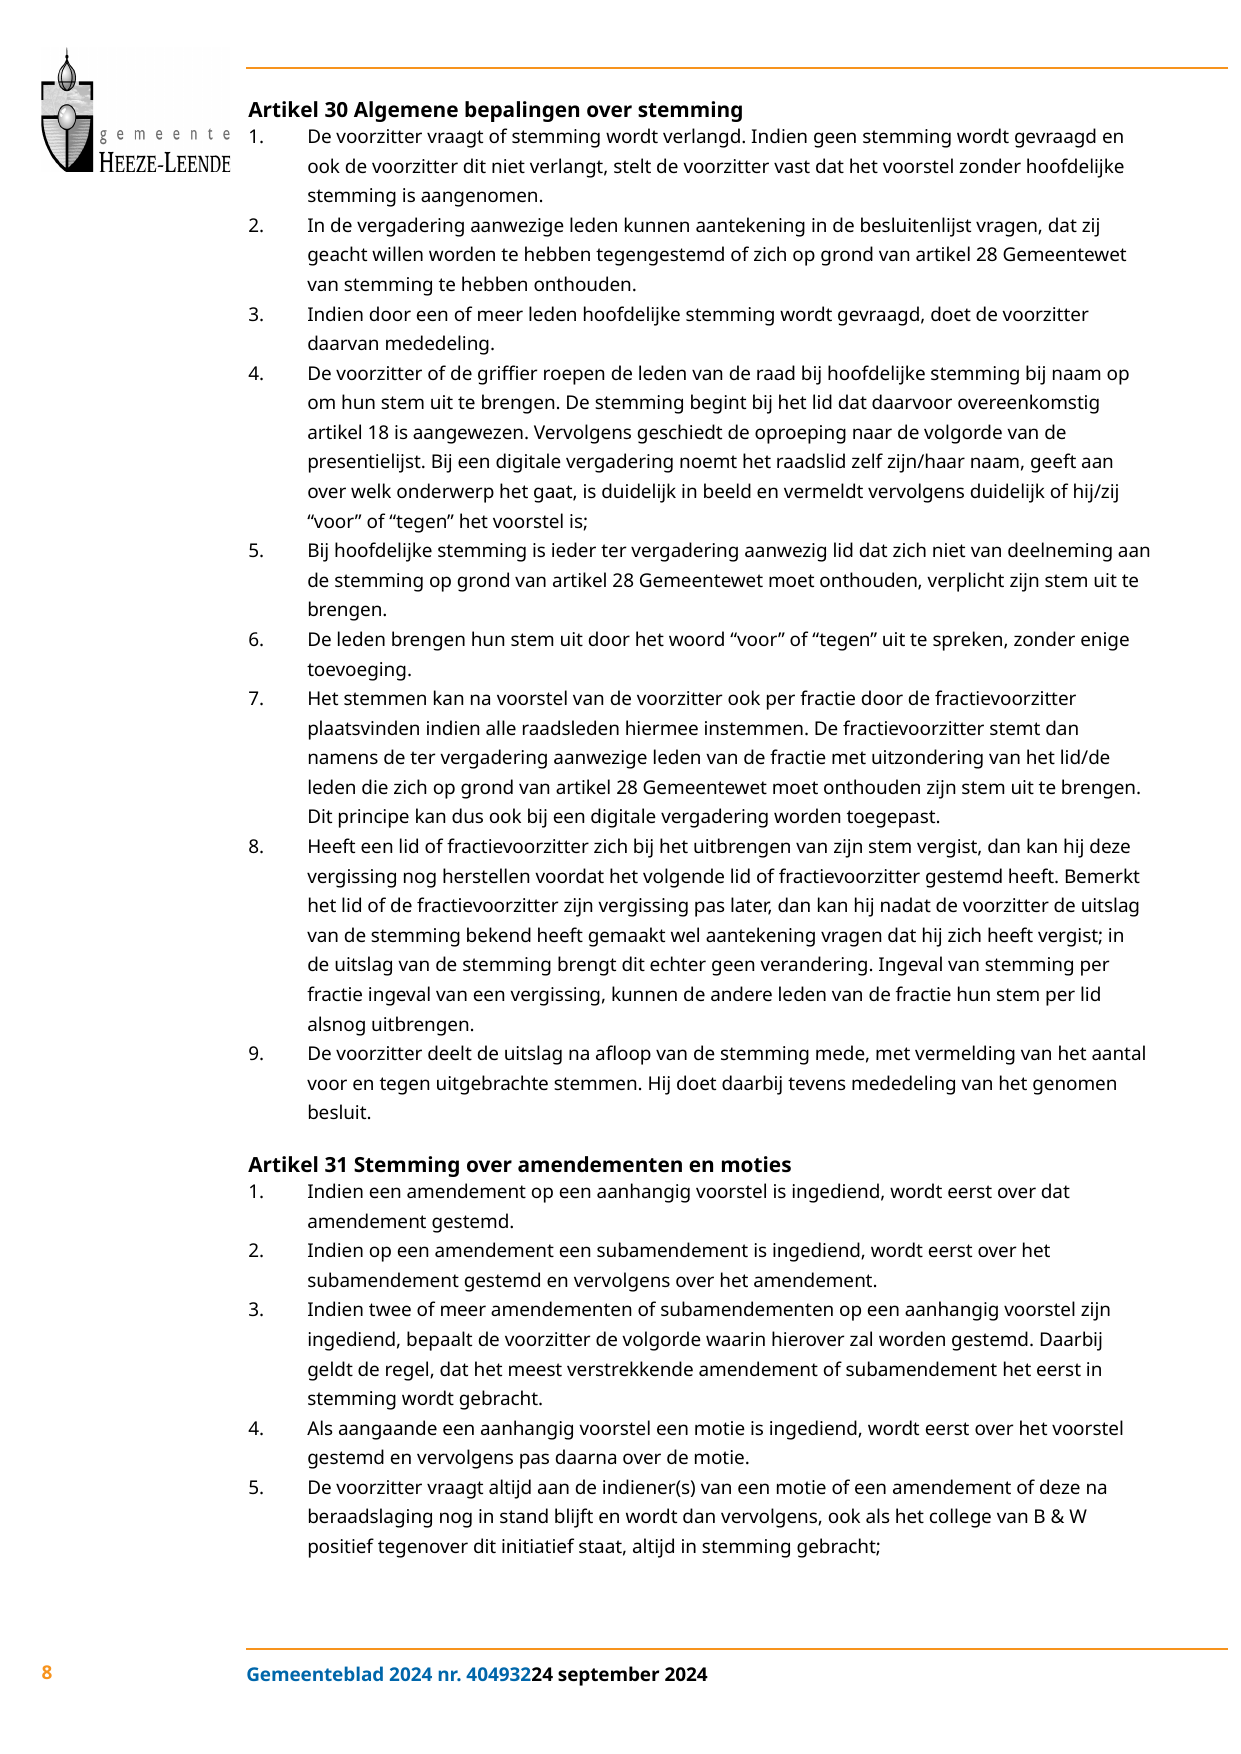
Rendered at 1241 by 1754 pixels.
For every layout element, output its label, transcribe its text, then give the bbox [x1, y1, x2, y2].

list Heeft een lid of fractievoorzitter zich bij het uitbrengen van zijn stem vergist, dan kan hij deze vergissing nog herstellen voordat het volgende lid of fractievoorzitter gestemd heeft. Bemerkt het lid of de fractievoorzitter zijn vergissing pas later, dan kan hij nadat de voorzitter de uitslag van de stemming bekend heeft gemaakt wel aantekening vragen dat hij zich heeft vergist; in de uitslag van de stemming brengt dit echter geen verandering. Ingeval van stemming per fractie ingeval van een vergissing, kunnen de andere leden van de fractie hun stem per lid alsnog uitbrengen. [248, 833, 1152, 1036]
picture [41, 47, 231, 172]
text Artikel 31 Stemming over amendementen en moties [248, 1150, 1152, 1178]
list De voorzitter deelt de uitslag na afloop van de stemming mede, met vermelding van het aantal voor en tegen uitgebrachte stemmen. Hij doet daarbij tevens mededeling van het genomen besluit. [248, 1040, 1152, 1125]
list De voorzitter of de griffier roepen de leden van de raad bij hoofdelijke stemming bij naam op om hun stem uit te brengen. De stemming begint bij het lid dat daarvoor overeenkomstig artikel 18 is aangewezen. Vervolgens geschiedt de oproeping naar de volgorde van de presentielijst. Bij een digitale vergadering noemt het raadslid zelf zijn/haar naam, geeft aan over welk onderwerp het gaat, is duidelijk in beeld en vermeldt vervolgens duidelijk of hij/zij “voor” of “tegen” het voorstel is; [248, 360, 1152, 533]
list Indien door een of meer leden hoofdelijke stemming wordt gevraagd, doet de voorzitter daarvan mededeling. [248, 301, 1152, 356]
list Indien twee of meer amendementen of subamendementen op een aanhangig voorstel zijn ingediend, bepaalt de voorzitter de volgorde waarin hierover zal worden gestemd. Daarbij geldt de regel, dat het meest verstrekkende amendement of subamendement het eerst in stemming wordt gebracht. [248, 1297, 1152, 1411]
list De voorzitter vraagt of stemming wordt verlangd. Indien geen stemming wordt gevraagd en ook de voorzitter dit niet verlangt, stelt de voorzitter vast dat het voorstel zonder hoofdelijke stemming is aangenomen. [248, 123, 1152, 208]
text Artikel 30 Algemene bepalingen over stemming [248, 95, 1152, 123]
list In de vergadering aanwezige leden kunnen aantekening in de besluitenlijst vragen, dat zij geacht willen worden te hebben tegengestemd of zich op grond van artikel 28 Gemeentewet van stemming te hebben onthouden. [248, 212, 1152, 297]
list Het stemmen kan na voorstel van de voorzitter ook per fractie door de fractievoorzitter plaatsvinden indien alle raadsleden hiermee instemmen. De fractievoorzitter stemt dan namens de ter vergadering aanwezige leden van de fractie met uitzondering van het lid/de leden die zich op grond van artikel 28 Gemeentewet moet onthouden zijn stem uit te brengen. Dit principe kan dus ook bij een digitale vergadering worden toegepast. [248, 685, 1152, 829]
list Als aangaande een aanhangig voorstel een motie is ingediend, wordt eerst over het voorstel gestemd en vervolgens pas daarna over de motie. [248, 1415, 1152, 1470]
list Indien op een amendement een subamendement is ingediend, wordt eerst over het subamendement gestemd en vervolgens over het amendement. [248, 1237, 1152, 1293]
list Indien een amendement op een aanhangig voorstel is ingediend, wordt eerst over dat amendement gestemd. [248, 1178, 1152, 1234]
list De leden brengen hun stem uit door het woord “voor” of “tegen” uit te spreken, zonder enige toevoeging. [248, 626, 1152, 681]
list Bij hoofdelijke stemming is ieder ter vergadering aanwezig lid dat zich niet van deelneming aan de stemming op grond van artikel 28 Gemeentewet moet onthouden, verplicht zijn stem uit te brengen. [248, 537, 1152, 622]
list De voorzitter vraagt altijd aan de indiener(s) van een motie of een amendement of deze na beraadslaging nog in stand blijft en wordt dan vervolgens, ook als het college van B & W positief tegenover dit initiatief staat, altijd in stemming gebracht; [248, 1474, 1152, 1559]
